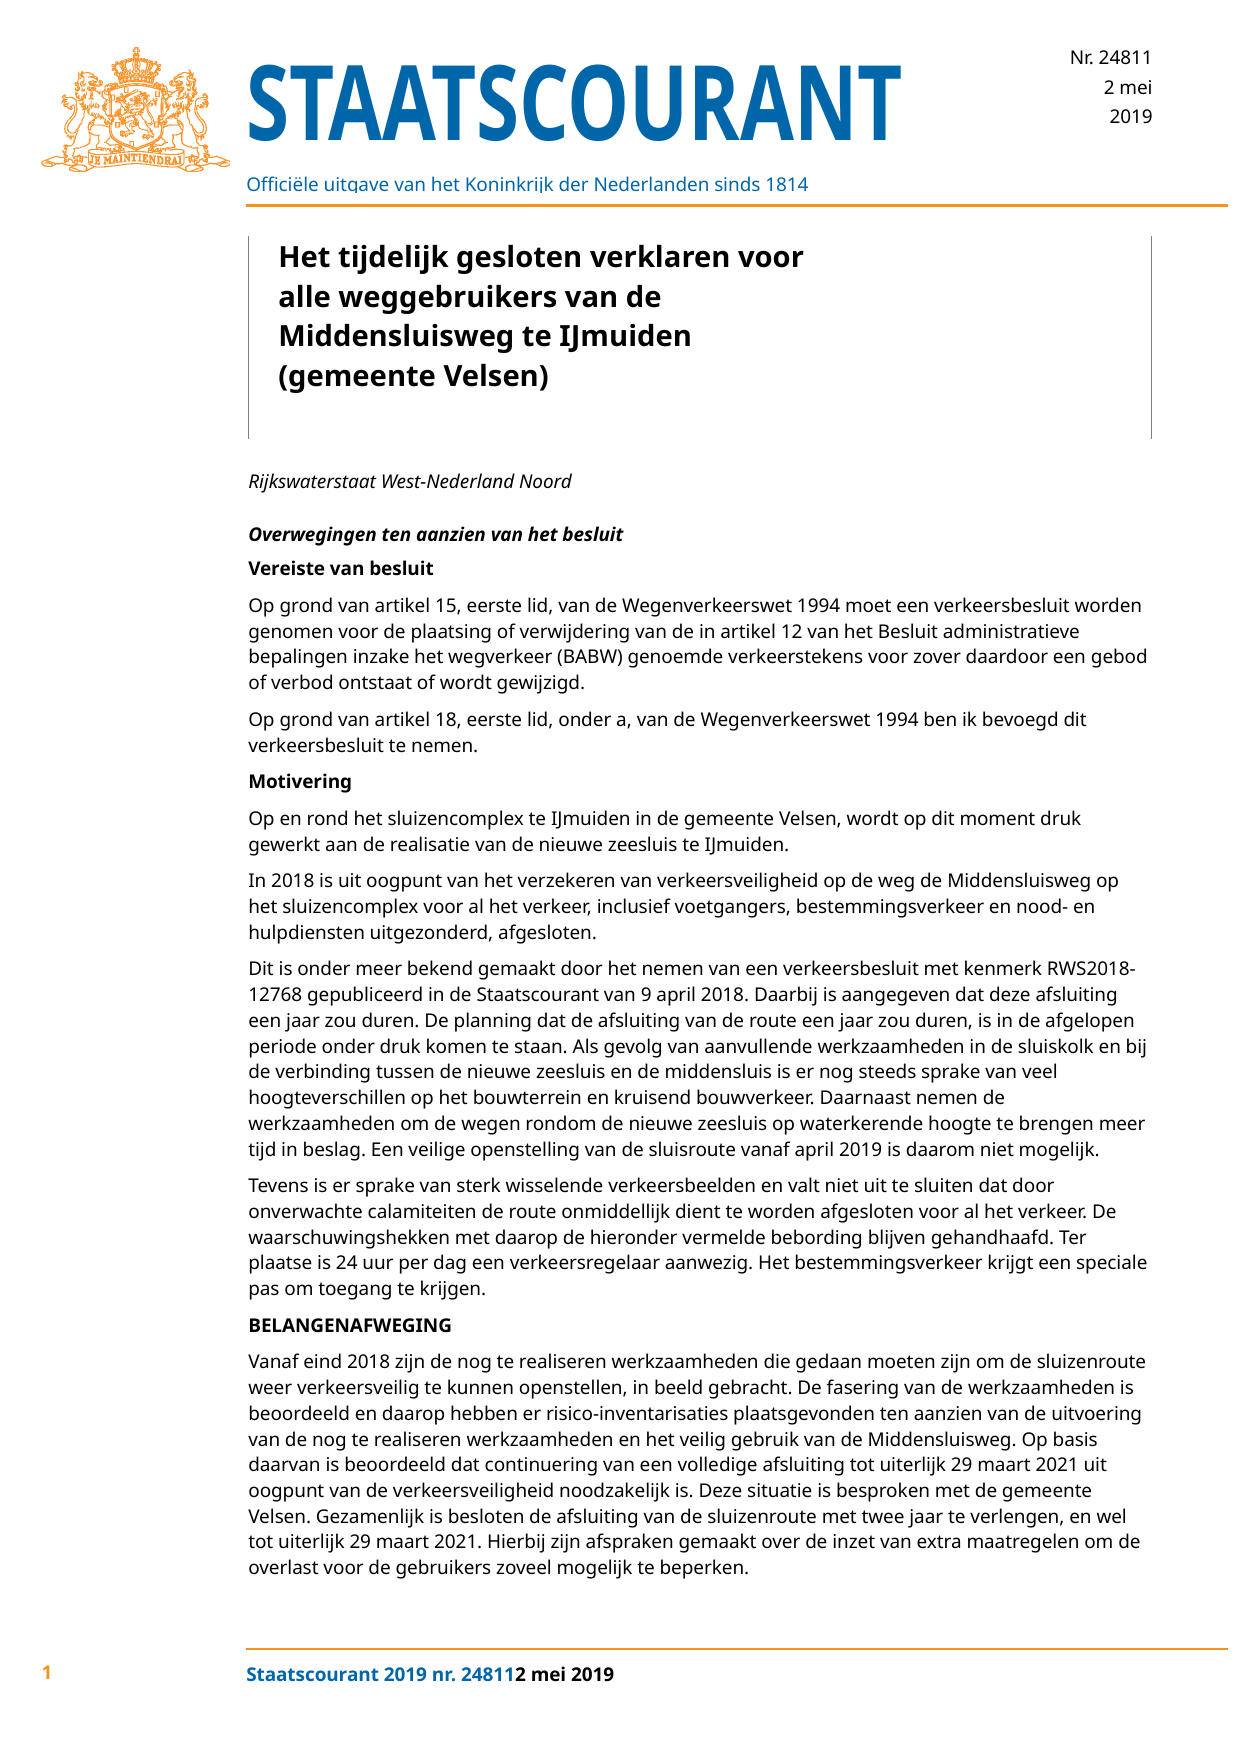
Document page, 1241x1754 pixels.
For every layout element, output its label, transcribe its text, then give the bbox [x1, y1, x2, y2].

text Motivering [248, 768, 1152, 794]
picture [41, 47, 231, 172]
text Op grond van artikel 18, eerste lid, onder a, van de Wegenverkeerswet 1994 ben ik bevoegd dit verkeersbesluit te nemen. [248, 706, 1152, 757]
text Tevens is er sprake van sterk wisselende verkeersbeelden en valt niet uit te sluiten dat door onverwachte calamiteiten de route onmiddellijk dient te worden afgesloten voor al het verkeer. De waarschuwingshekken met daarop de hieronder vermelde bebording blijven gehandhaafd. Ter plaatse is 24 uur per dag een verkeersregelaar aanwezig. Het bestemmingsverkeer krijgt een speciale pas om toegang te krijgen. [248, 1172, 1152, 1301]
text In 2018 is uit oogpunt van het verzekeren van verkeersveiligheid op de weg de Middensluisweg op het sluizencomplex voor al het verkeer, inclusief voetgangers, bestemmingsverkeer en nood- en hulpdiensten uitgezonderd, afgesloten. [248, 867, 1152, 945]
text Op en rond het sluizencomplex te IJmuiden in de gemeente Velsen, wordt op dit moment druk gewerkt aan de realisatie van de nieuwe zeesluis te IJmuiden. [248, 805, 1152, 857]
text Vereiste van besluit [248, 556, 1152, 581]
text Overwegingen ten aanzien van het besluit [248, 521, 1152, 547]
table_header [850, 236, 912, 413]
table_header [1090, 236, 1151, 413]
text BELANGENAFWEGING [248, 1312, 1152, 1338]
picture [912, 236, 1090, 414]
text Op grond van artikel 15, eerste lid, van de Wegenverkeerswet 1994 moet een verkeersbesluit worden genomen voor de plaatsing of verwijdering van de in artikel 12 van het Besluit administratieve bepalingen inzake het wegverkeer (BABW) genoemde verkeerstekens voor zover daardoor een gebod of verbod ontstaat of wordt gewijzigd. [248, 592, 1152, 695]
text Vanaf eind 2018 zijn de nog te realiseren werkzaamheden die gedaan moeten zijn om de sluizenroute weer verkeersveilig te kunnen openstellen, in beeld gebracht. De fasering van de werkzaamheden is beoordeeld en daarop hebben er risico-inventarisaties plaatsgevonden ten aanzien van de uitvoering van de nog te realiseren werkzaamheden en het veilig gebruik van de Middensluisweg. Op basis daarvan is beoordeeld dat continuering van een volledige afsluiting tot uiterlijk 29 maart 2021 uit oogpunt van de verkeersveiligheid noodzakelijk is. Deze situatie is besproken met de gemeente Velsen. Gezamenlijk is besloten de afsluiting van de sluizenroute met twee jaar te verlengen, en wel tot uiterlijk 29 maart 2021. Hierbij zijn afspraken gemaakt over de inzet van extra maatregelen om de overlast voor de gebruikers zoveel mogelijk te beperken. [248, 1349, 1152, 1580]
text Dit is onder meer bekend gemaakt door het nemen van een verkeersbesluit met kenmerk RWS2018-12768 gepubliceerd in de Staatscourant van 9 april 2018. Daarbij is aangegeven dat deze afsluiting een jaar zou duren. De planning dat de afsluiting van de route een jaar zou duren, is in de afgelopen periode onder druk komen te staan. Als gevolg van aanvullende werkzaamheden in de sluiskolk en bij de verbinding tussen de nieuwe zeesluis en de middensluis is er nog steeds sprake van veel hoogteverschillen op het bouwterrein en kruisend bouwverkeer. Daarnaast nemen de werkzaamheden om de wegen rondom de nieuwe zeesluis op waterkerende hoogte te brengen meer tijd in beslag. Een veilige openstelling van de sluisroute vanaf april 2019 is daarom niet mogelijk. [248, 956, 1152, 1161]
table_header [850, 414, 1151, 439]
text Rijkswaterstaat West-Nederland Noord [248, 469, 1152, 494]
table_header Het tijdelijk gesloten verklaren voor alle weggebruikers van de Middensluisweg te IJmuiden (gemeente Velsen) [249, 236, 850, 439]
